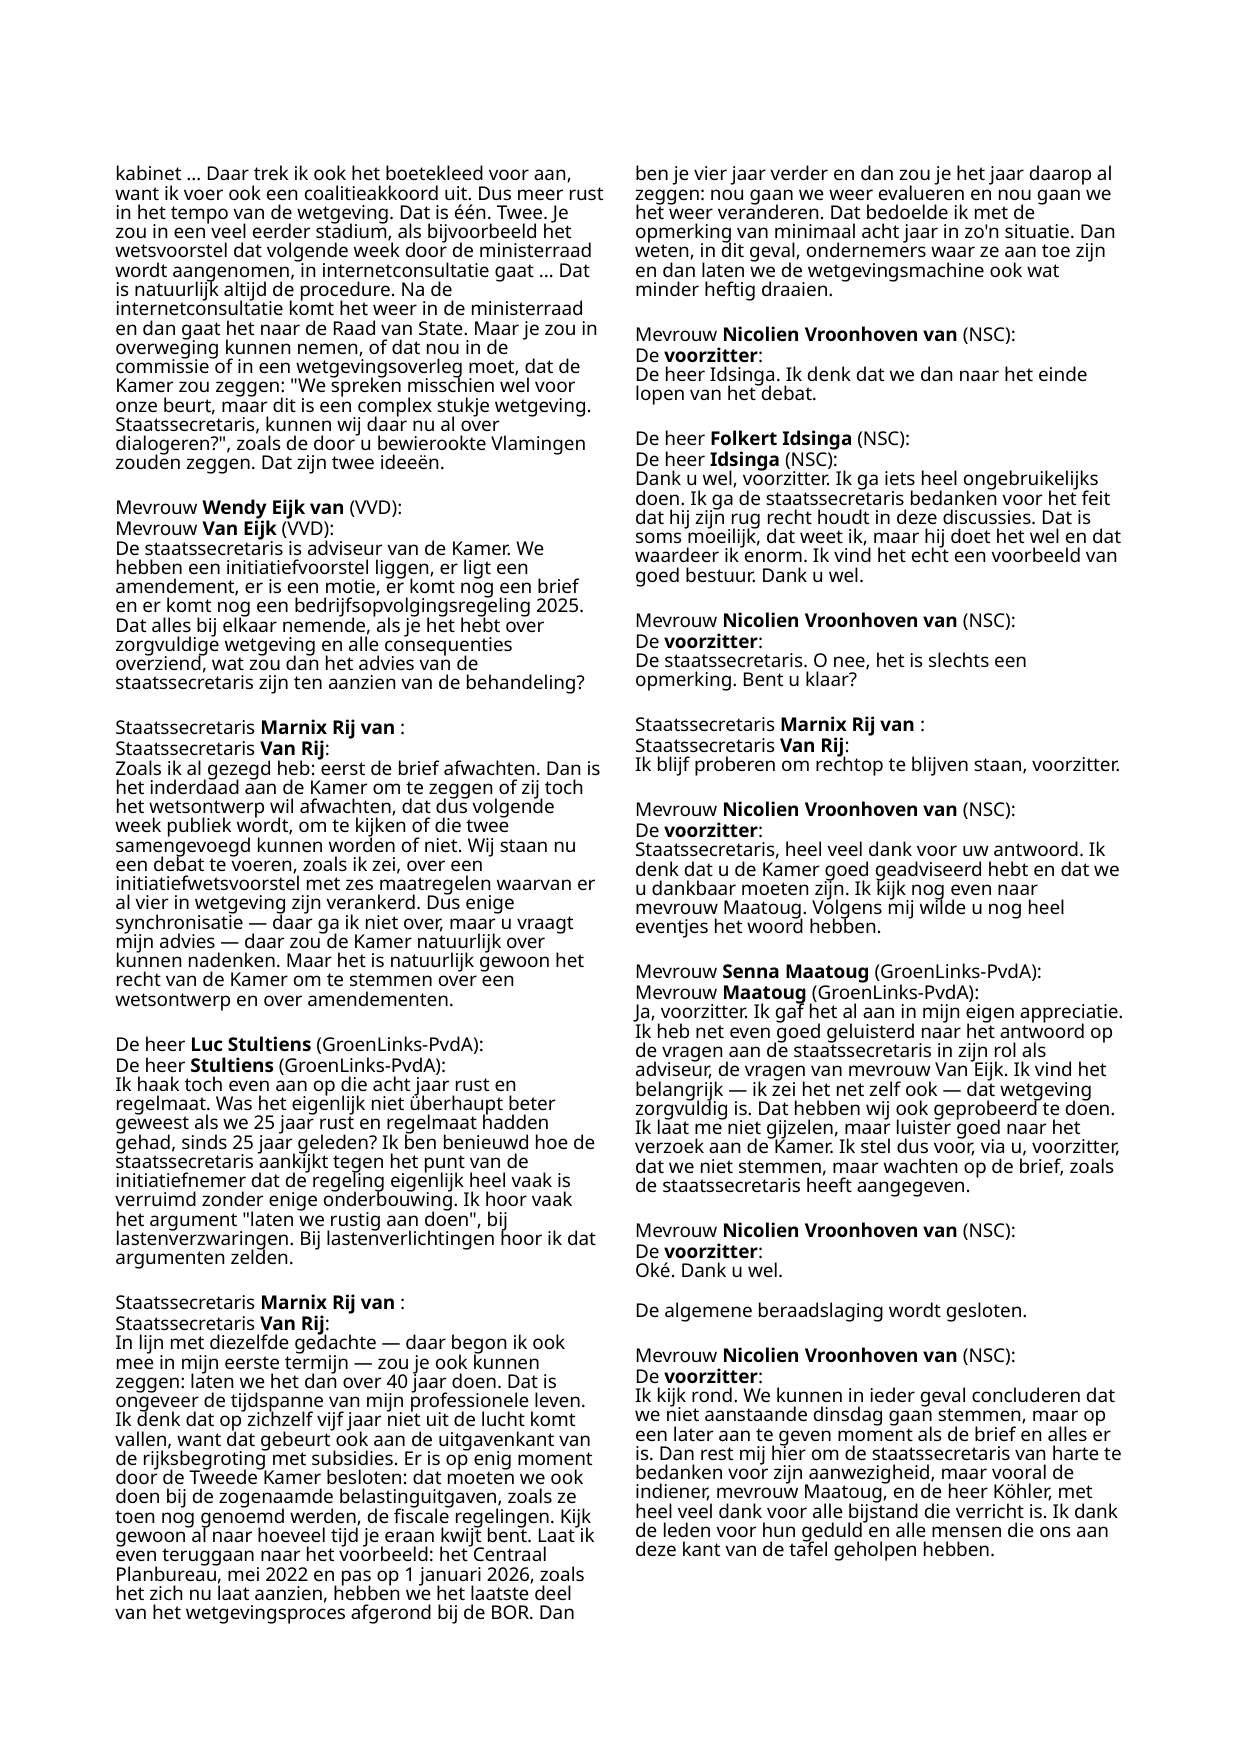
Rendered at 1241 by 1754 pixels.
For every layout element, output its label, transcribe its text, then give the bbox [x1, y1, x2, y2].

text De heer Luc Stultiens (GroenLinks-PvdA): [115, 1031, 605, 1057]
text Ik haak toch even aan op die acht jaar rust en regelmaat. Was het eigenlijk niet überhaupt beter geweest als we 25 jaar rust en regelmaat hadden gehad, sinds 25 jaar geleden? Ik ben benieuwd hoe de staatssecretaris aankijkt tegen het punt van de initiatiefnemer dat de regeling eigenlijk heel vaak is verruimd zonder enige onderbouwing. Ik hoor vaak het argument "laten we rustig aan doen", bij lastenverzwaringen. Bij lastenverlichtingen hoor ik dat argumenten zelden. [115, 1076, 605, 1268]
text De voorzitter: [635, 1243, 1125, 1262]
text Staatssecretaris Van Rij: [115, 1315, 605, 1334]
text Mevrouw Nicolien Vroonhoven van (NSC): [635, 1217, 1125, 1243]
text Mevrouw Nicolien Vroonhoven van (NSC): [635, 607, 1125, 633]
text Ik kijk rond. We kunnen in ieder geval concluderen dat we niet aanstaande dinsdag gaan stemmen, maar op een later aan te geven moment als de brief en alles er is. Dan rest mij hier om de staatssecretaris van harte te bedanken voor zijn aanwezigheid, maar vooral de indiener, mevrouw Maatoug, en de heer Köhler, met heel veel dank voor alle bijstand die verricht is. Ik dank de leden voor hun geduld en alle mensen die ons aan deze kant van de tafel geholpen hebben. [635, 1387, 1125, 1561]
text ben je vier jaar verder en dan zou je het jaar daarop al zeggen: nou gaan we weer evalueren en nou gaan we het weer veranderen. Dat bedoelde ik met de opmerking van minimaal acht jaar in zo'n situatie. Dan weten, in dit geval, ondernemers waar ze aan toe zijn en dan laten we de wetgevingsmachine ook wat minder heftig draaien. [635, 165, 1125, 300]
text Ik blijf proberen om rechtop te blijven staan, voorzitter. [635, 756, 1125, 776]
text De voorzitter: [635, 347, 1125, 366]
text Mevrouw Wendy Eijk van (VVD): [115, 494, 605, 520]
text Mevrouw Maatoug (GroenLinks-PvdA): [635, 984, 1125, 1003]
text De voorzitter: [635, 1368, 1125, 1387]
text Ja, voorzitter. Ik gaf het al aan in mijn eigen appreciatie. Ik heb net even goed geluisterd naar het antwoord op de vragen aan de staatssecretaris in zijn rol als adviseur, de vragen van mevrouw Van Eijk. Ik vind het belangrijk — ik zei het net zelf ook — dat wetgeving zorgvuldig is. Dat hebben wij ook geprobeerd te doen. Ik laat me niet gijzelen, maar luister goed naar het verzoek aan de Kamer. Ik stel dus voor, via u, voorzitter, dat we niet stemmen, maar wachten op de brief, zoals de staatssecretaris heeft aangegeven. [635, 1003, 1125, 1196]
text Mevrouw Nicolien Vroonhoven van (NSC): [635, 1342, 1125, 1368]
text Oké. Dank u wel. [635, 1262, 1125, 1281]
text De staatssecretaris is adviseur van de Kamer. We hebben een initiatiefvoorstel liggen, er ligt een amendement, er is een motie, er komt nog een brief en er komt nog een bedrijfsopvolgingsregeling 2025. Dat alles bij elkaar nemende, als je het hebt over zorgvuldige wetgeving en alle consequenties overziend, wat zou dan het advies van de staatssecretaris zijn ten aanzien van de behandeling? [115, 539, 605, 694]
text Staatssecretaris Marnix Rij van : [635, 711, 1125, 737]
text Mevrouw Senna Maatoug (GroenLinks-PvdA): [635, 958, 1125, 984]
text Mevrouw Van Eijk (VVD): [115, 520, 605, 539]
text Mevrouw Nicolien Vroonhoven van (NSC): [635, 796, 1125, 822]
text De heer Folkert Idsinga (NSC): [635, 425, 1125, 451]
text De heer Idsinga (NSC): [635, 451, 1125, 470]
text De staatssecretaris. O nee, het is slechts een opmerking. Bent u klaar? [635, 652, 1125, 690]
text Staatssecretaris Van Rij: [115, 740, 605, 759]
text Staatssecretaris Marnix Rij van : [115, 1289, 605, 1315]
text De heer Stultiens (GroenLinks-PvdA): [115, 1057, 605, 1076]
text De voorzitter: [635, 822, 1125, 841]
text Mevrouw Nicolien Vroonhoven van (NSC): [635, 321, 1125, 347]
text Staatssecretaris Van Rij: [635, 737, 1125, 756]
text kabinet … Daar trek ik ook het boetekleed voor aan, want ik voer ook een coalitieakkoord uit. Dus meer rust in het tempo van de wetgeving. Dat is één. Twee. Je zou in een veel eerder stadium, als bijvoorbeeld het wetsvoorstel dat volgende week door de ministerraad wordt aangenomen, in internetconsultatie gaat … Dat is natuurlijk altijd de procedure. Na de internetconsultatie komt het weer in de ministerraad en dan gaat het naar de Raad van State. Maar je zou in overweging kunnen nemen, of dat nou in de commissie of in een wetgevingsoverleg moet, dat de Kamer zou zeggen: "We spreken misschien wel voor onze beurt, maar dit is een complex stukje wetgeving. Staatssecretaris, kunnen wij daar nu al over dialogeren?", zoals de door u bewierookte Vlamingen zouden zeggen. Dat zijn twee ideeën. [115, 165, 605, 474]
text Staatssecretaris Marnix Rij van : [115, 714, 605, 740]
text Dank u wel, voorzitter. Ik ga iets heel ongebruikelijks doen. Ik ga de staatssecretaris bedanken voor het feit dat hij zijn rug recht houdt in deze discussies. Dat is soms moeilijk, dat weet ik, maar hij doet het wel en dat waardeer ik enorm. Ik vind het echt een voorbeeld van goed bestuur. Dank u wel. [635, 470, 1125, 586]
text In lijn met diezelfde gedachte — daar begon ik ook mee in mijn eerste termijn — zou je ook kunnen zeggen: laten we het dan over 40 jaar doen. Dat is ongeveer de tijdspanne van mijn professionele leven. Ik denk dat op zichzelf vijf jaar niet uit de lucht komt vallen, want dat gebeurt ook aan de uitgavenkant van de rijksbegroting met subsidies. Er is op enig moment door de Tweede Kamer besloten: dat moeten we ook doen bij de zogenaamde belastinguitgaven, zoals ze toen nog genoemd werden, de fiscale regelingen. Kijk gewoon al naar hoeveel tijd je eraan kwijt bent. Laat ik even teruggaan naar het voorbeeld: het Centraal Planbureau, mei 2022 en pas op 1 januari 2026, zoals het zich nu laat aanzien, hebben we het laatste deel van het wetgevingsproces afgerond bij de BOR. Dan [115, 1334, 605, 1623]
text De algemene beraadslaging wordt gesloten. [635, 1302, 1125, 1321]
text De voorzitter: [635, 633, 1125, 652]
text Zoals ik al gezegd heb: eerst de brief afwachten. Dan is het inderdaad aan de Kamer om te zeggen of zij toch het wetsontwerp wil afwachten, dat dus volgende week publiek wordt, om te kijken of die twee samengevoegd kunnen worden of niet. Wij staan nu een debat te voeren, zoals ik zei, over een initiatiefwetsvoorstel met zes maatregelen waarvan er al vier in wetgeving zijn verankerd. Dus enige synchronisatie — daar ga ik niet over, maar u vraagt mijn advies — daar zou de Kamer natuurlijk over kunnen nadenken. Maar het is natuurlijk gewoon het recht van de Kamer om te stemmen over een wetsontwerp en over amendementen. [115, 759, 605, 1010]
text De heer Idsinga. Ik denk dat we dan naar het einde lopen van het debat. [635, 366, 1125, 404]
text Staatssecretaris, heel veel dank voor uw antwoord. Ik denk dat u de Kamer goed geadviseerd hebt en dat we u dankbaar moeten zijn. Ik kijk nog even naar mevrouw Maatoug. Volgens mij wilde u nog heel eventjes het woord hebben. [635, 841, 1125, 938]
